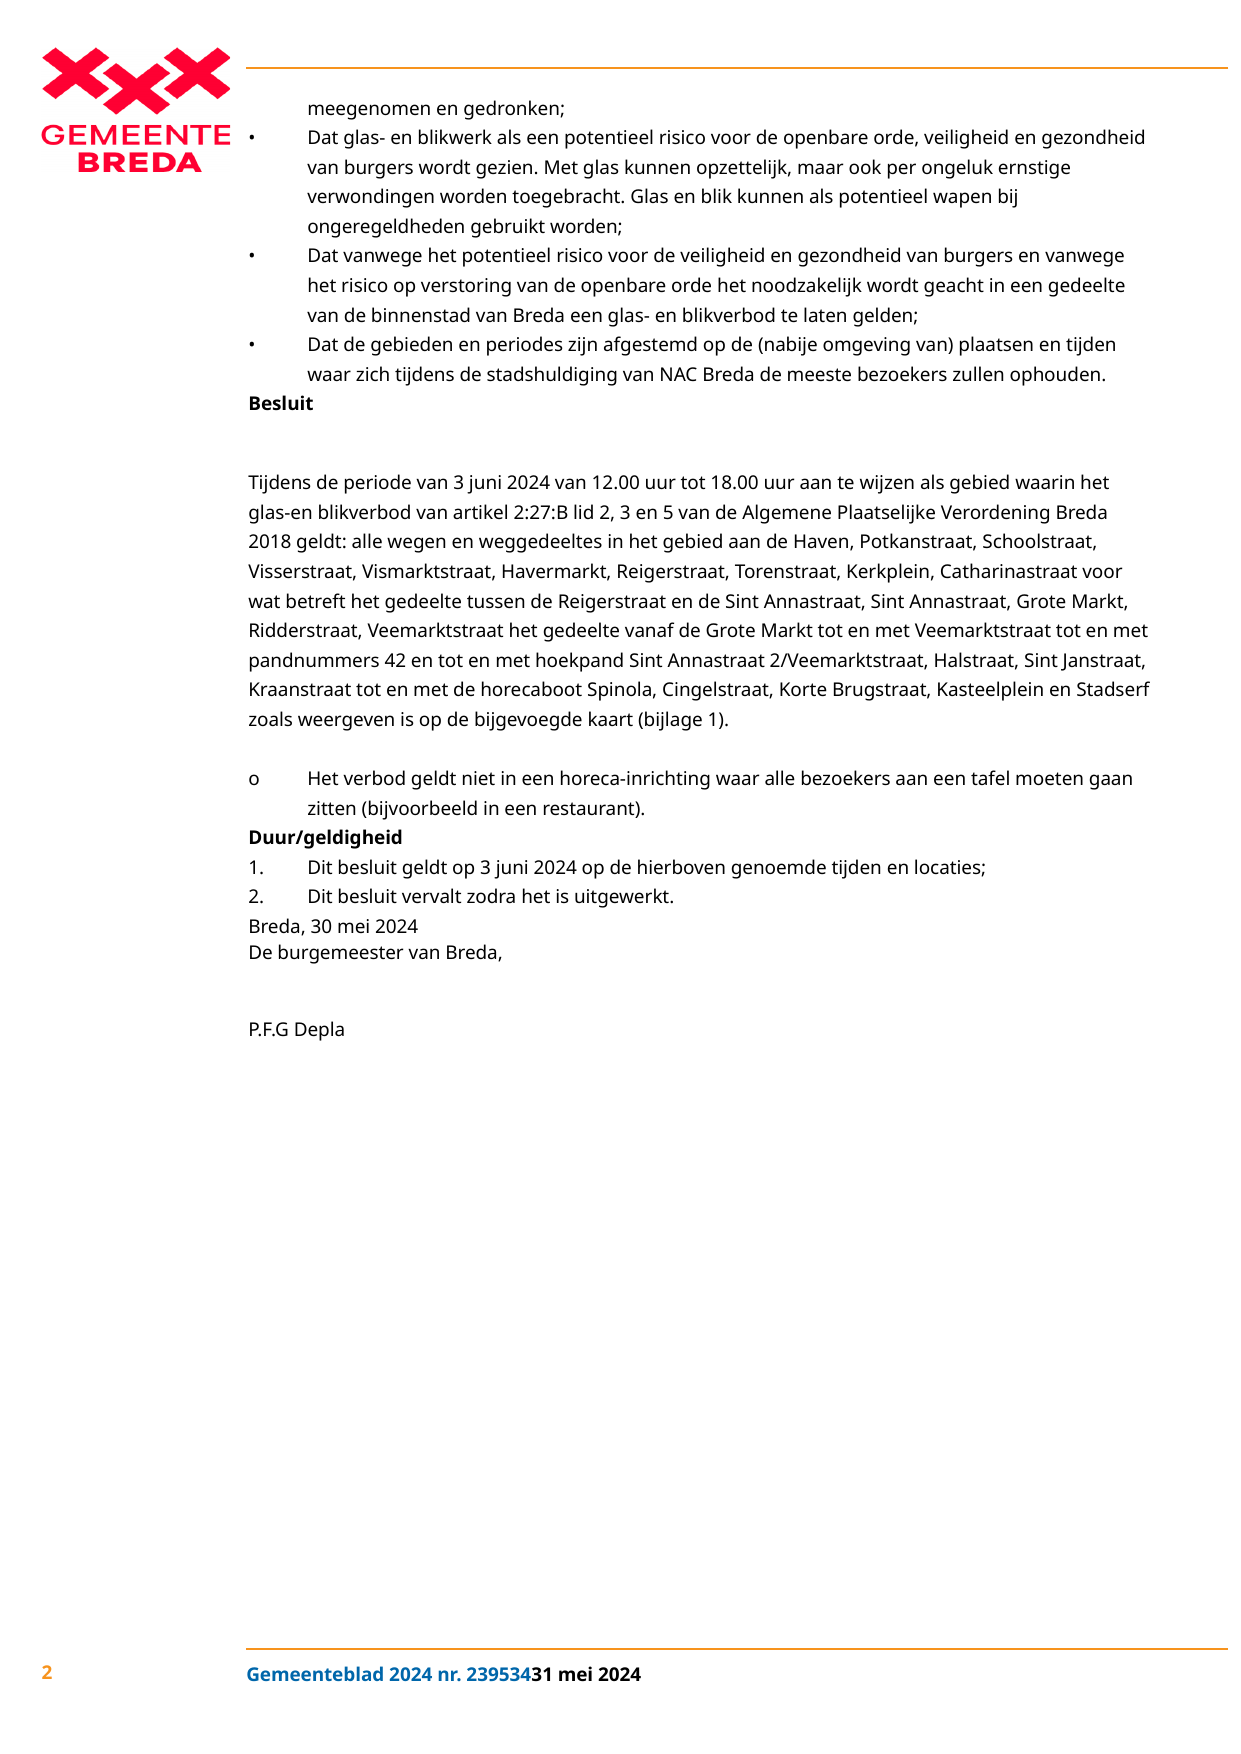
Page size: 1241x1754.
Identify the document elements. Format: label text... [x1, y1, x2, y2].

list Dat glas- en blikwerk als een potentieel risico voor de openbare orde, veiligheid en gezondheid van burgers wordt gezien. Met glas kunnen opzettelijk, maar ook per ongeluk ernstige verwondingen worden toegebracht. Glas en blik kunnen als potentieel wapen bij ongeregeldheden gebruikt worden; [248, 124, 1152, 239]
list Dit besluit vervalt zodra het is uitgewerkt. [248, 884, 1152, 909]
text Besluit [248, 391, 1152, 416]
list Het verbod geldt niet in een horeca-inrichting waar alle bezoekers aan een tafel moeten gaan zitten (bijvoorbeeld in een restaurant). [248, 765, 1152, 821]
text P.F.G Depla [248, 1016, 1152, 1042]
picture [41, 47, 231, 172]
list Dat de gebieden en periodes zijn afgestemd op de (nabije omgeving van) plaatsen en tijden waar zich tijdens de stadshuldiging van NAC Breda de meeste bezoekers zullen ophouden. [248, 331, 1152, 387]
list meegenomen en gedronken; [248, 95, 1152, 121]
text De burgemeester van Breda, [248, 939, 1152, 965]
text Breda, 30 mei 2024 [248, 913, 1152, 939]
text Tijdens de periode van 3 juni 2024 van 12.00 uur tot 18.00 uur aan te wijzen als gebied waarin het glas-en blikverbod van artikel 2:27:B lid 2, 3 en 5 van de Algemene Plaatselijke Verordening Breda 2018 geldt: alle wegen en weggedeeltes in het gebied aan de Haven, Potkanstraat, Schoolstraat, Visserstraat, Vismarktstraat, Havermarkt, Reigerstraat, Torenstraat, Kerkplein, Catharinastraat voor wat betreft het gedeelte tussen de Reigerstraat en de Sint Annastraat, Sint Annastraat, Grote Markt, Ridderstraat, Veemarktstraat het gedeelte vanaf de Grote Markt tot en met Veemarktstraat tot en met pandnummers 42 en tot en met hoekpand Sint Annastraat 2/Veemarktstraat, Halstraat, Sint Janstraat, Kraanstraat tot en met de horecaboot Spinola, Cingelstraat, Korte Brugstraat, Kasteelplein en Stadserf zoals weergeven is op de bijgevoegde kaart (bijlage 1). [248, 469, 1152, 732]
list Dit besluit geldt op 3 juni 2024 op de hierboven genoemde tijden en locaties; [248, 854, 1152, 880]
text Duur/geldigheid [248, 824, 1152, 850]
list Dat vanwege het potentieel risico voor de veiligheid en gezondheid van burgers en vanwege het risico op verstoring van de openbare orde het noodzakelijk wordt geacht in een gedeelte van de binnenstad van Breda een glas- en blikverbod te laten gelden; [248, 243, 1152, 328]
